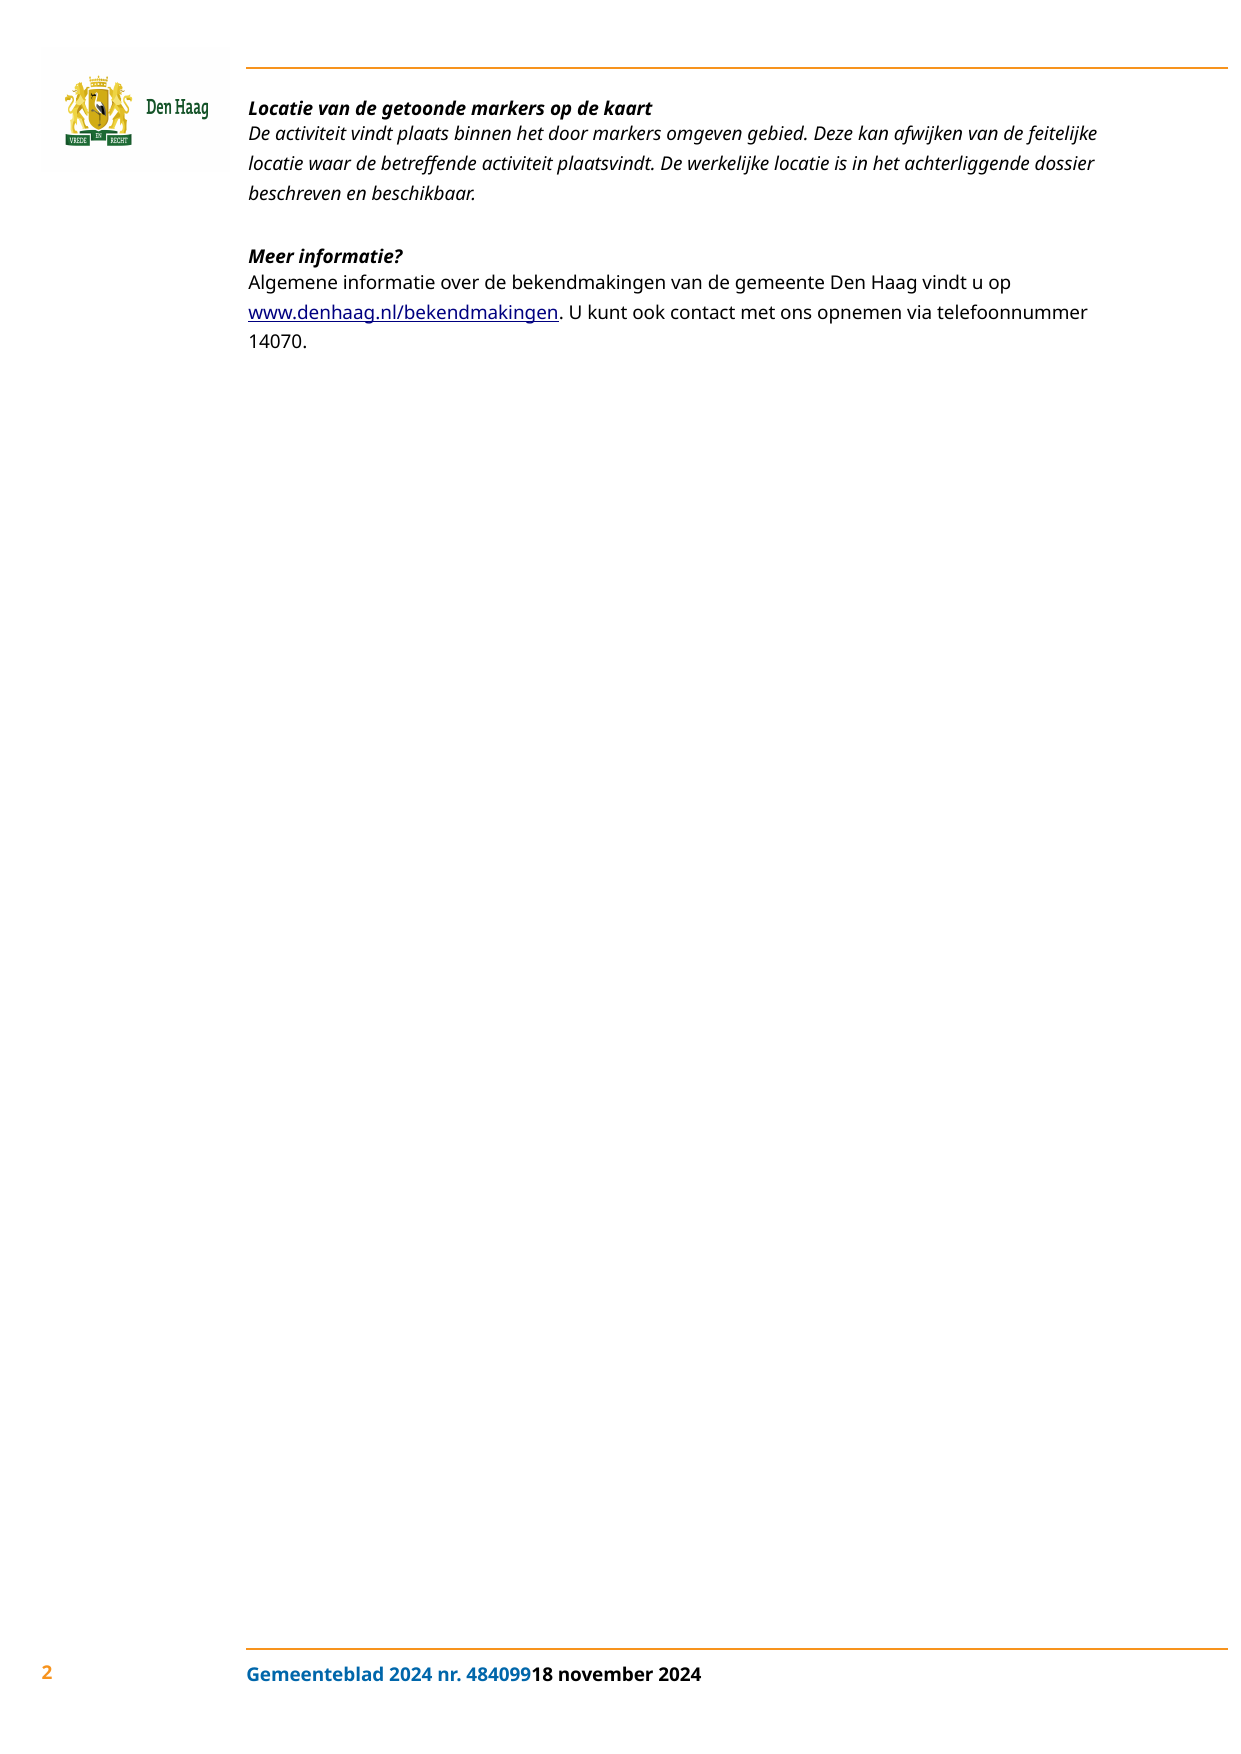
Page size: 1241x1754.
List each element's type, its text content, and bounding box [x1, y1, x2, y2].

text Meer informatie? [248, 244, 1152, 269]
text De activiteit vindt plaats binnen het door markers omgeven gebied. Deze kan afwijken van de feitelijke locatie waar de betreffende activiteit plaatsvindt. De werkelijke locatie is in het achterliggende dossier beschreven en beschikbaar. [248, 121, 1152, 205]
text Algemene informatie over de bekendmakingen van de gemeente Den Haag vindt u op www.denhaag.nl/bekendmakingen. U kunt ook contact met ons opnemen via telefoonnummer 14070. [248, 269, 1152, 354]
picture [41, 47, 231, 172]
text Locatie van de getoonde markers op de kaart [248, 95, 1152, 121]
